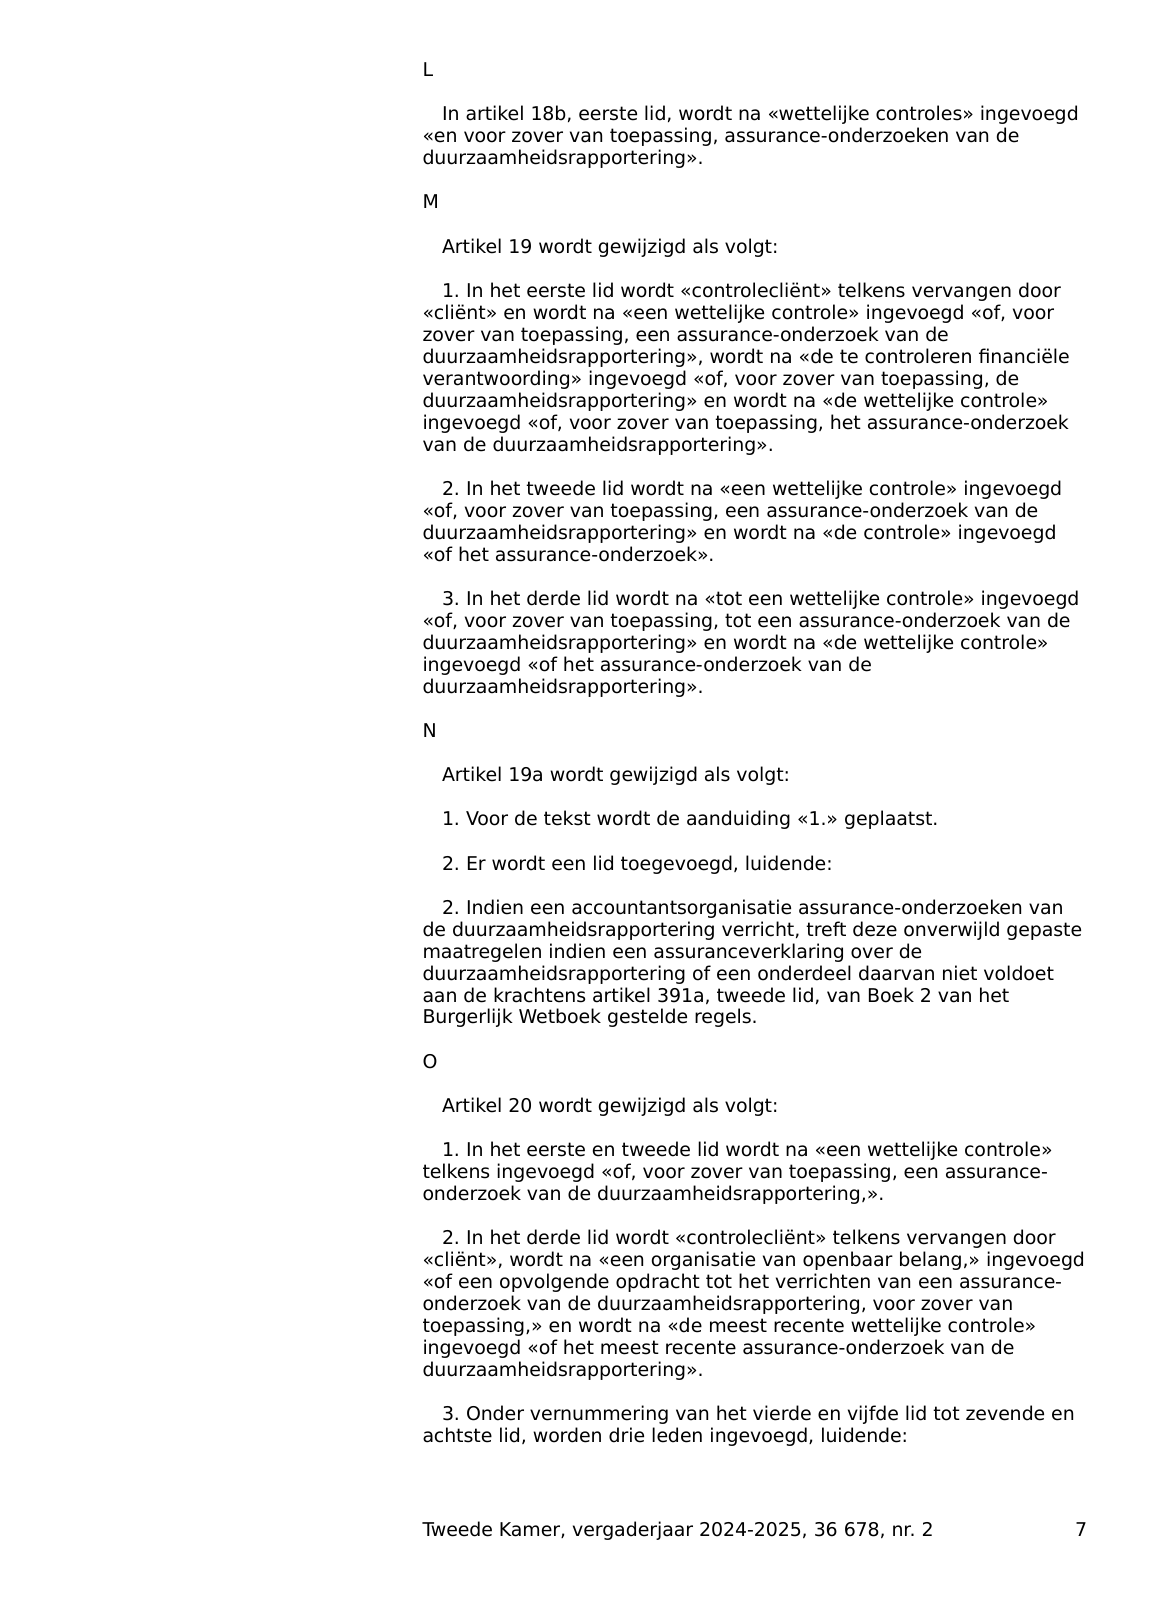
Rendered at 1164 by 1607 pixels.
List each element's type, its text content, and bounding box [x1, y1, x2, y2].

text 2. Er wordt een lid toegevoegd, luidende: [422, 852, 1087, 874]
text 1. In het eerste lid wordt «controlecliënt» telkens vervangen door «cliënt» en wordt na «een wettelijke controle» ingevoegd «of, voor zover van toepassing, een assurance-onderzoek van de duurzaamheidsrapportering», wordt na «de te controleren financiële verantwoording» ingevoegd «of, voor zover van toepassing, de duurzaamheidsrapportering» en wordt na «de wettelijke controle» ingevoegd «of, voor zover van toepassing, het assurance-onderzoek van de duurzaamheidsrapportering». [422, 280, 1087, 456]
text In artikel 18b, eerste lid, wordt na «wettelijke controles» ingevoegd «en voor zover van toepassing, assurance-onderzoeken van de duurzaamheidsrapportering». [422, 103, 1087, 169]
text Artikel 19a wordt gewijzigd als volgt: [422, 764, 1087, 786]
text 2. In het derde lid wordt «controlecliënt» telkens vervangen door «cliënt», wordt na «een organisatie van openbaar belang,» ingevoegd «of een opvolgende opdracht tot het verrichten van een assurance-onderzoek van de duurzaamheidsrapportering, voor zover van toepassing,» en wordt na «de meest recente wettelijke controle» ingevoegd «of het meest recente assurance-onderzoek van de duurzaamheidsrapportering». [422, 1227, 1087, 1381]
text 3. In het derde lid wordt na «tot een wettelijke controle» ingevoegd «of, voor zover van toepassing, tot een assurance-onderzoek van de duurzaamheidsrapportering» en wordt na «de wettelijke controle» ingevoegd «of het assurance-onderzoek van de duurzaamheidsrapportering». [422, 588, 1087, 698]
text 1. Voor de tekst wordt de aanduiding «1.» geplaatst. [422, 808, 1087, 830]
text L [422, 59, 1087, 81]
text Artikel 20 wordt gewijzigd als volgt: [422, 1095, 1087, 1117]
text 3. Onder vernummering van het vierde en vijfde lid tot zevende en achtste lid, worden drie leden ingevoegd, luidende: [422, 1403, 1087, 1447]
text 1. In het eerste en tweede lid wordt na «een wettelijke controle» telkens ingevoegd «of, voor zover van toepassing, een assurance-onderzoek van de duurzaamheidsrapportering,». [422, 1139, 1087, 1205]
text N [422, 720, 1087, 742]
text O [422, 1051, 1087, 1073]
text Artikel 19 wordt gewijzigd als volgt: [422, 236, 1087, 257]
text 2. Indien een accountantsorganisatie assurance-onderzoeken van de duurzaamheidsrapportering verricht, treft deze onverwijld gepaste maatregelen indien een assuranceverklaring over de duurzaamheidsrapportering of een onderdeel daarvan niet voldoet aan de krachtens artikel 391a, tweede lid, van Boek 2 van het Burgerlijk Wetboek gestelde regels. [422, 897, 1087, 1028]
text M [422, 191, 1087, 213]
text 2. In het tweede lid wordt na «een wettelijke controle» ingevoegd «of, voor zover van toepassing, een assurance-onderzoek van de duurzaamheidsrapportering» en wordt na «de controle» ingevoegd «of het assurance-onderzoek». [422, 478, 1087, 566]
